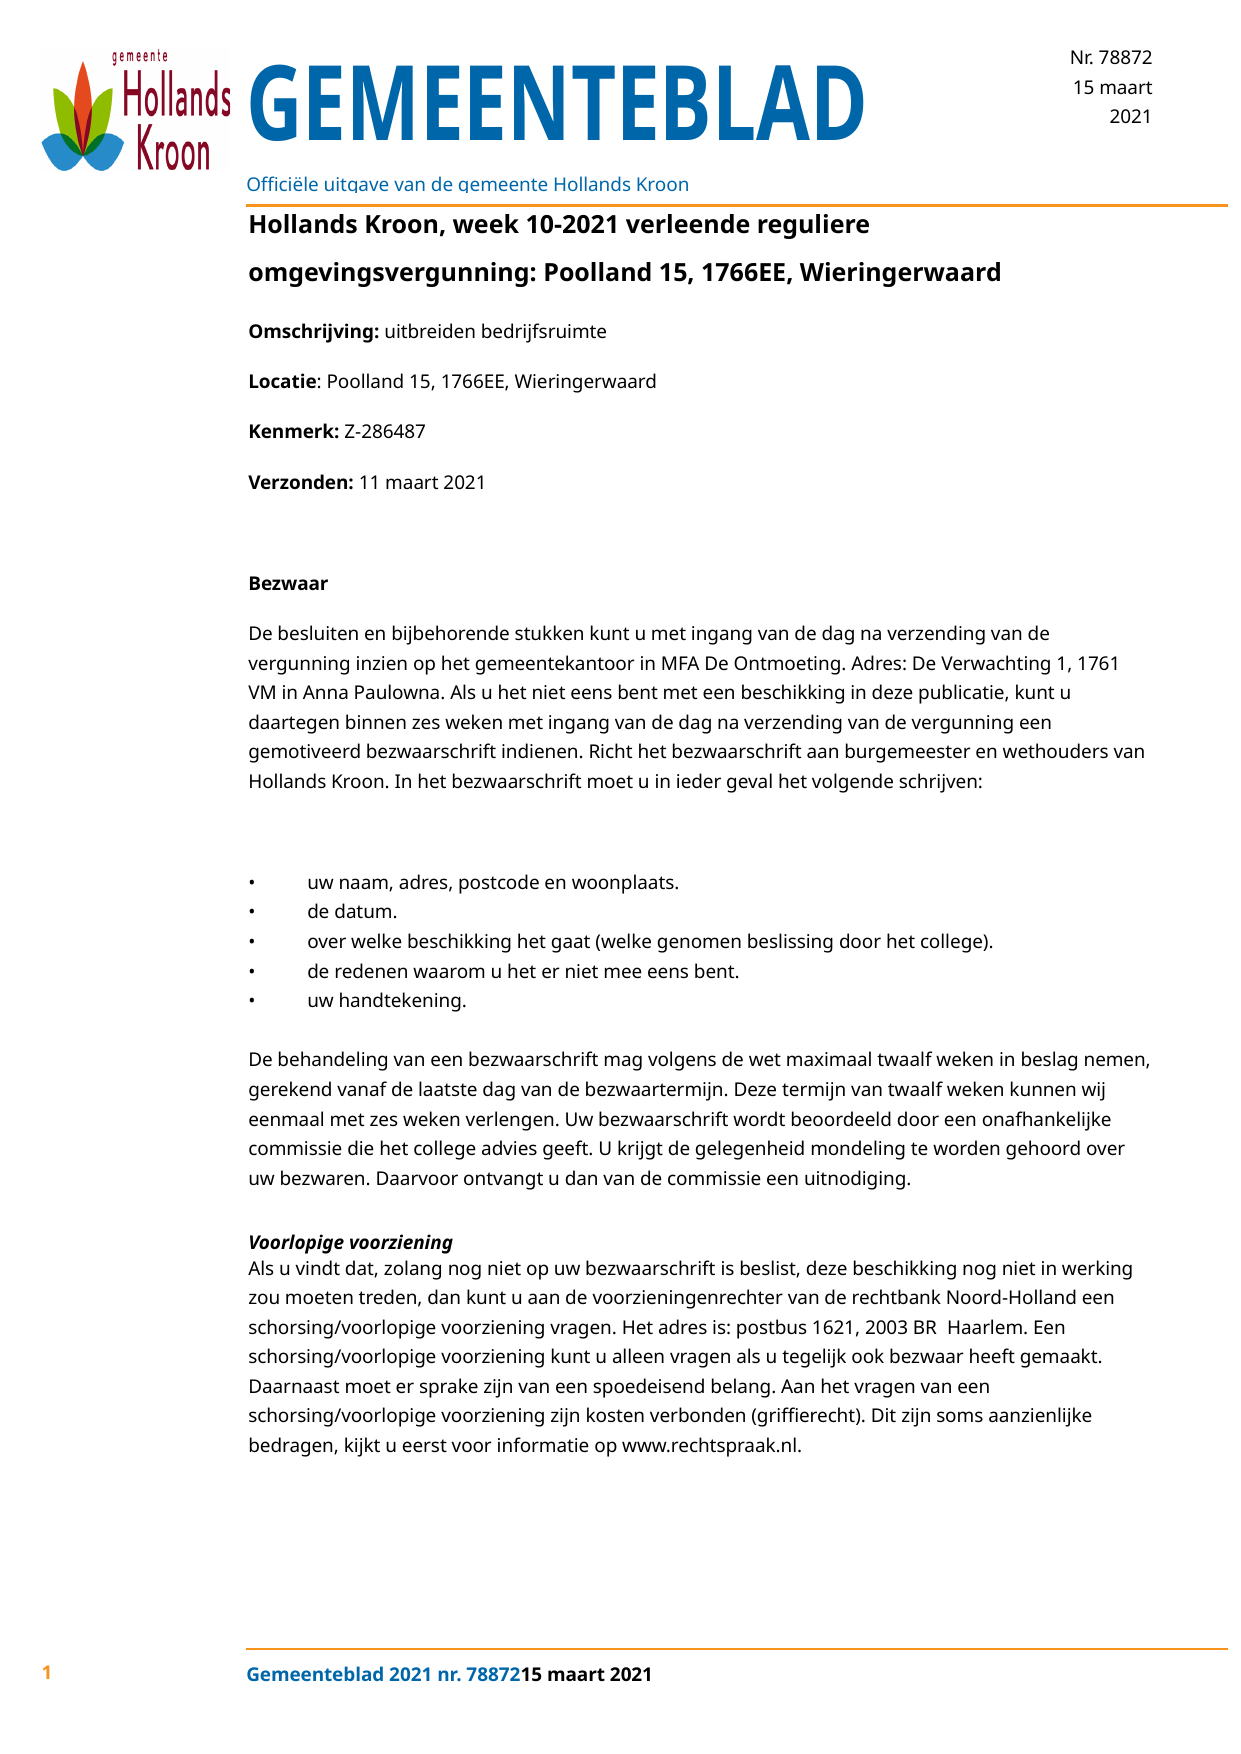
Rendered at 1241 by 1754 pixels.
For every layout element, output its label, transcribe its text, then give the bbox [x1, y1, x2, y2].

text Bezwaar [248, 570, 1152, 596]
text De besluiten en bijbehorende stukken kunt u met ingang van de dag na verzending van de vergunning inzien op het gemeentekantoor in MFA De Ontmoeting. Adres: De Verwachting 1, 1761 VM in Anna Paulowna. Als u het niet eens bent met een beschikking in deze publicatie, kunt u daartegen binnen zes weken met ingang van de dag na verzending van de vergunning een gemotiveerd bezwaarschrift indienen. Richt het bezwaarschrift aan burgemeester en wethouders van Hollands Kroon. In het bezwaarschrift moet u in ieder geval het volgende schrijven: [248, 620, 1152, 794]
text Als u vindt dat, zolang nog niet op uw bezwaarschrift is beslist, deze beschikking nog niet in werking zou moeten treden, dan kunt u aan de voorzieningenrechter van de rechtbank Noord-Holland een schorsing/voorlopige voorziening vragen. Het adres is: postbus 1621, 2003 BR Haarlem. Een schorsing/voorlopige voorziening kunt u alleen vragen als u tegelijk ook bezwaar heeft gemaakt. Daarnaast moet er sprake zijn van een spoedeisend belang. Aan het vragen van een schorsing/voorlopige voorziening zijn kosten verbonden (griffierecht). Dit zijn soms aanzienlijke bedragen, kijkt u eerst voor informatie op www.rechtspraak.nl. [248, 1255, 1152, 1458]
text Hollands Kroon, week 10-2021 verleende reguliere omgevingsvergunning: Poolland 15, 1766EE, Wieringerwaard [248, 207, 1152, 288]
list de datum. [248, 899, 1152, 924]
text Locatie: Poolland 15, 1766EE, Wieringerwaard [248, 368, 1152, 394]
text Kenmerk: Z-286487 [248, 419, 1152, 444]
text Voorlopige voorziening [248, 1229, 1152, 1255]
text Verzonden: 11 maart 2021 [248, 469, 1152, 495]
list over welke beschikking het gaat (welke genomen beslissing door het college). [248, 928, 1152, 954]
picture [41, 47, 231, 172]
text De behandeling van een bezwaarschrift mag volgens de wet maximaal twaalf weken in beslag nemen, gerekend vanaf de laatste dag van de bezwaartermijn. Deze termijn van twaalf weken kunnen wij eenmaal met zes weken verlengen. Uw bezwaarschrift wordt beoordeeld door een onafhankelijke commissie die het college advies geeft. U krijgt de gelegenheid mondeling te worden gehoord over uw bezwaren. Daarvoor ontvangt u dan van de commissie een uitnodiging. [248, 1047, 1152, 1191]
list uw naam, adres, postcode en woonplaats. [248, 869, 1152, 895]
text Omschrijving: uitbreiden bedrijfsruimte [248, 318, 1152, 344]
list uw handtekening. [248, 987, 1152, 1013]
list de redenen waarom u het er niet mee eens bent. [248, 958, 1152, 984]
